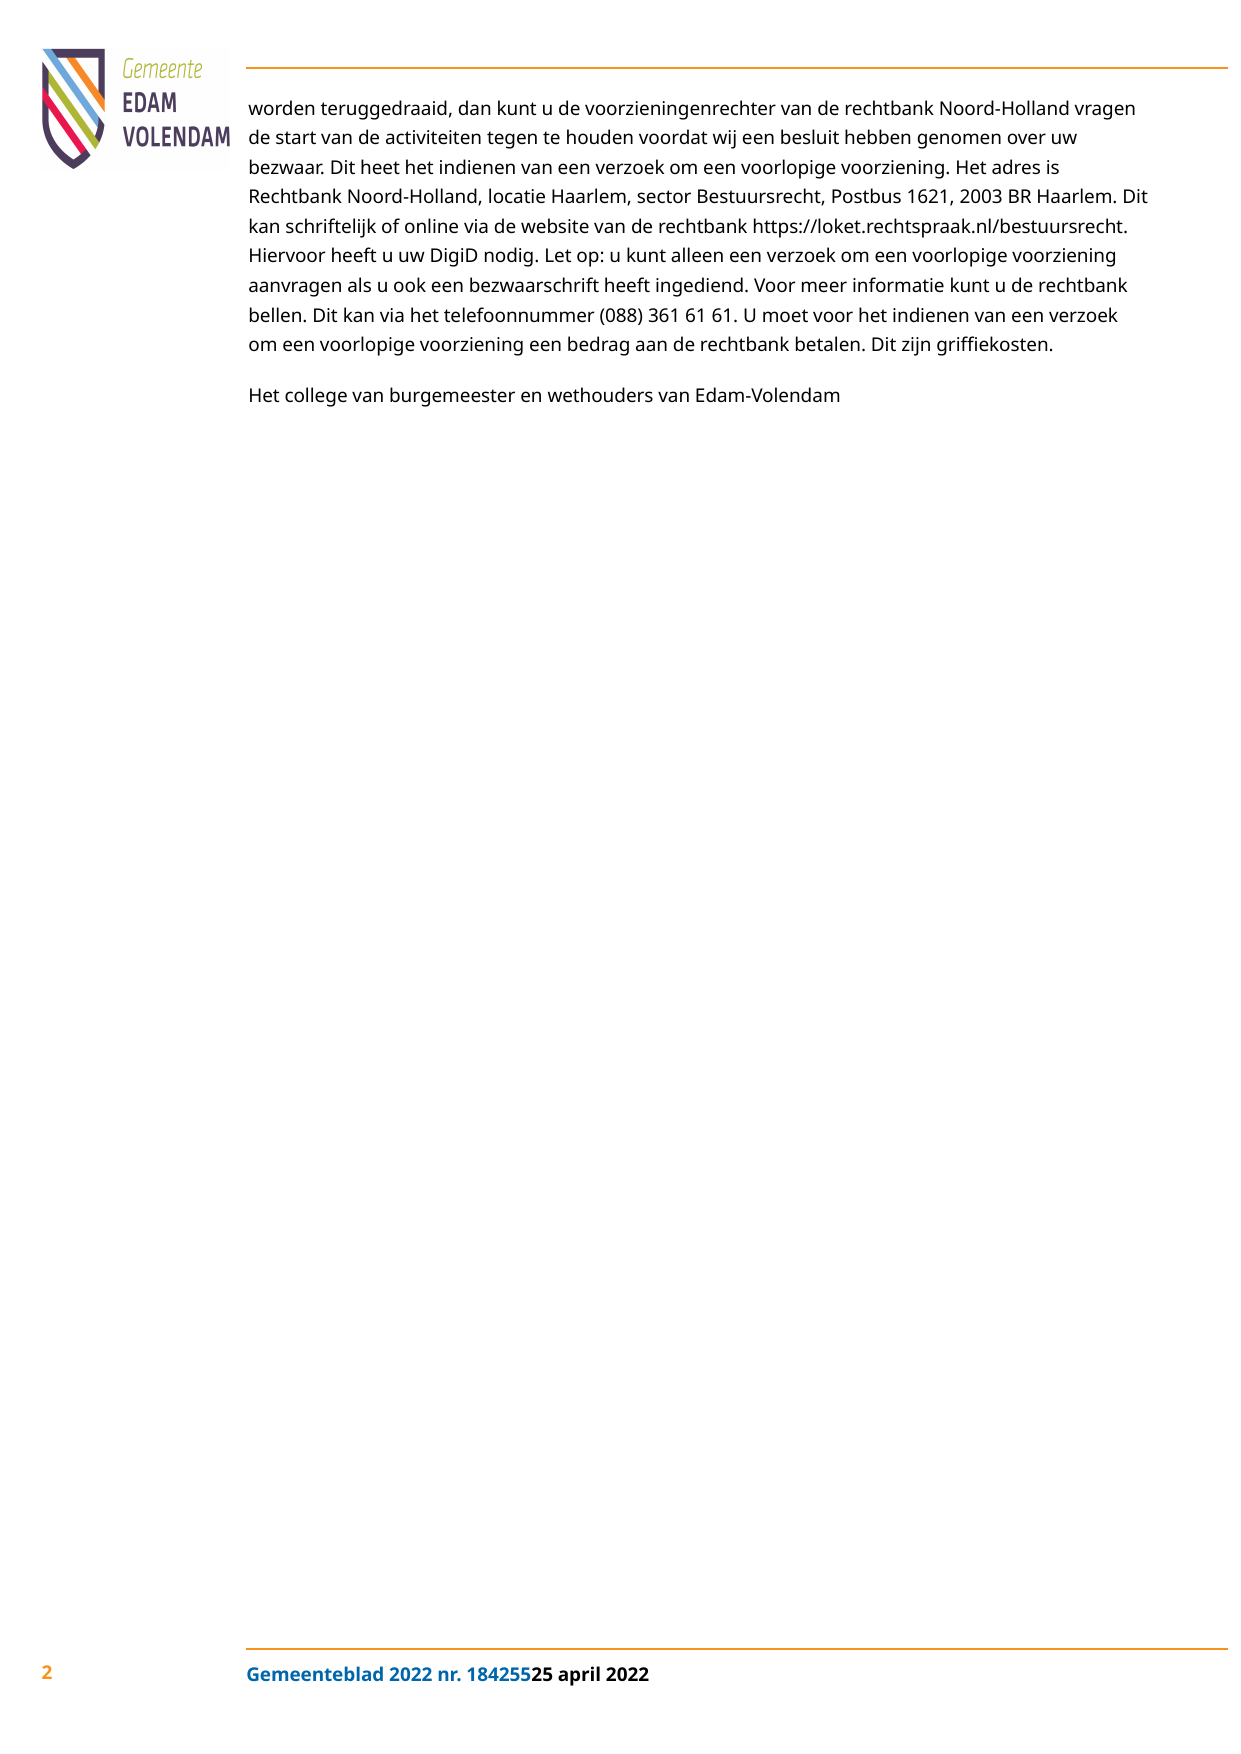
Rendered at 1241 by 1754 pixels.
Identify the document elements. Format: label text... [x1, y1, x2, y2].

text Het college van burgemeester en wethouders van Edam-Volendam [248, 382, 1152, 408]
text worden teruggedraaid, dan kunt u de voorzieningenrechter van de rechtbank Noord-Holland vragen de start van de activiteiten tegen te houden voordat wij een besluit hebben genomen over uw bezwaar. Dit heet het indienen van een verzoek om een voorlopige voorziening. Het adres is Rechtbank Noord-Holland, locatie Haarlem, sector Bestuursrecht, Postbus 1621, 2003 BR Haarlem. Dit kan schriftelijk of online via de website van de rechtbank https://loket.rechtspraak.nl/bestuursrecht. Hiervoor heeft u uw DigiD nodig. Let op: u kunt alleen een verzoek om een voorlopige voorziening aanvragen als u ook een bezwaarschrift heeft ingediend. Voor meer informatie kunt u de rechtbank bellen. Dit kan via het telefoonnummer (088) 361 61 61. U moet voor het indienen van een verzoek om een voorlopige voorziening een bedrag aan de rechtbank betalen. Dit zijn griffiekosten. [248, 95, 1152, 357]
picture [41, 47, 231, 172]
